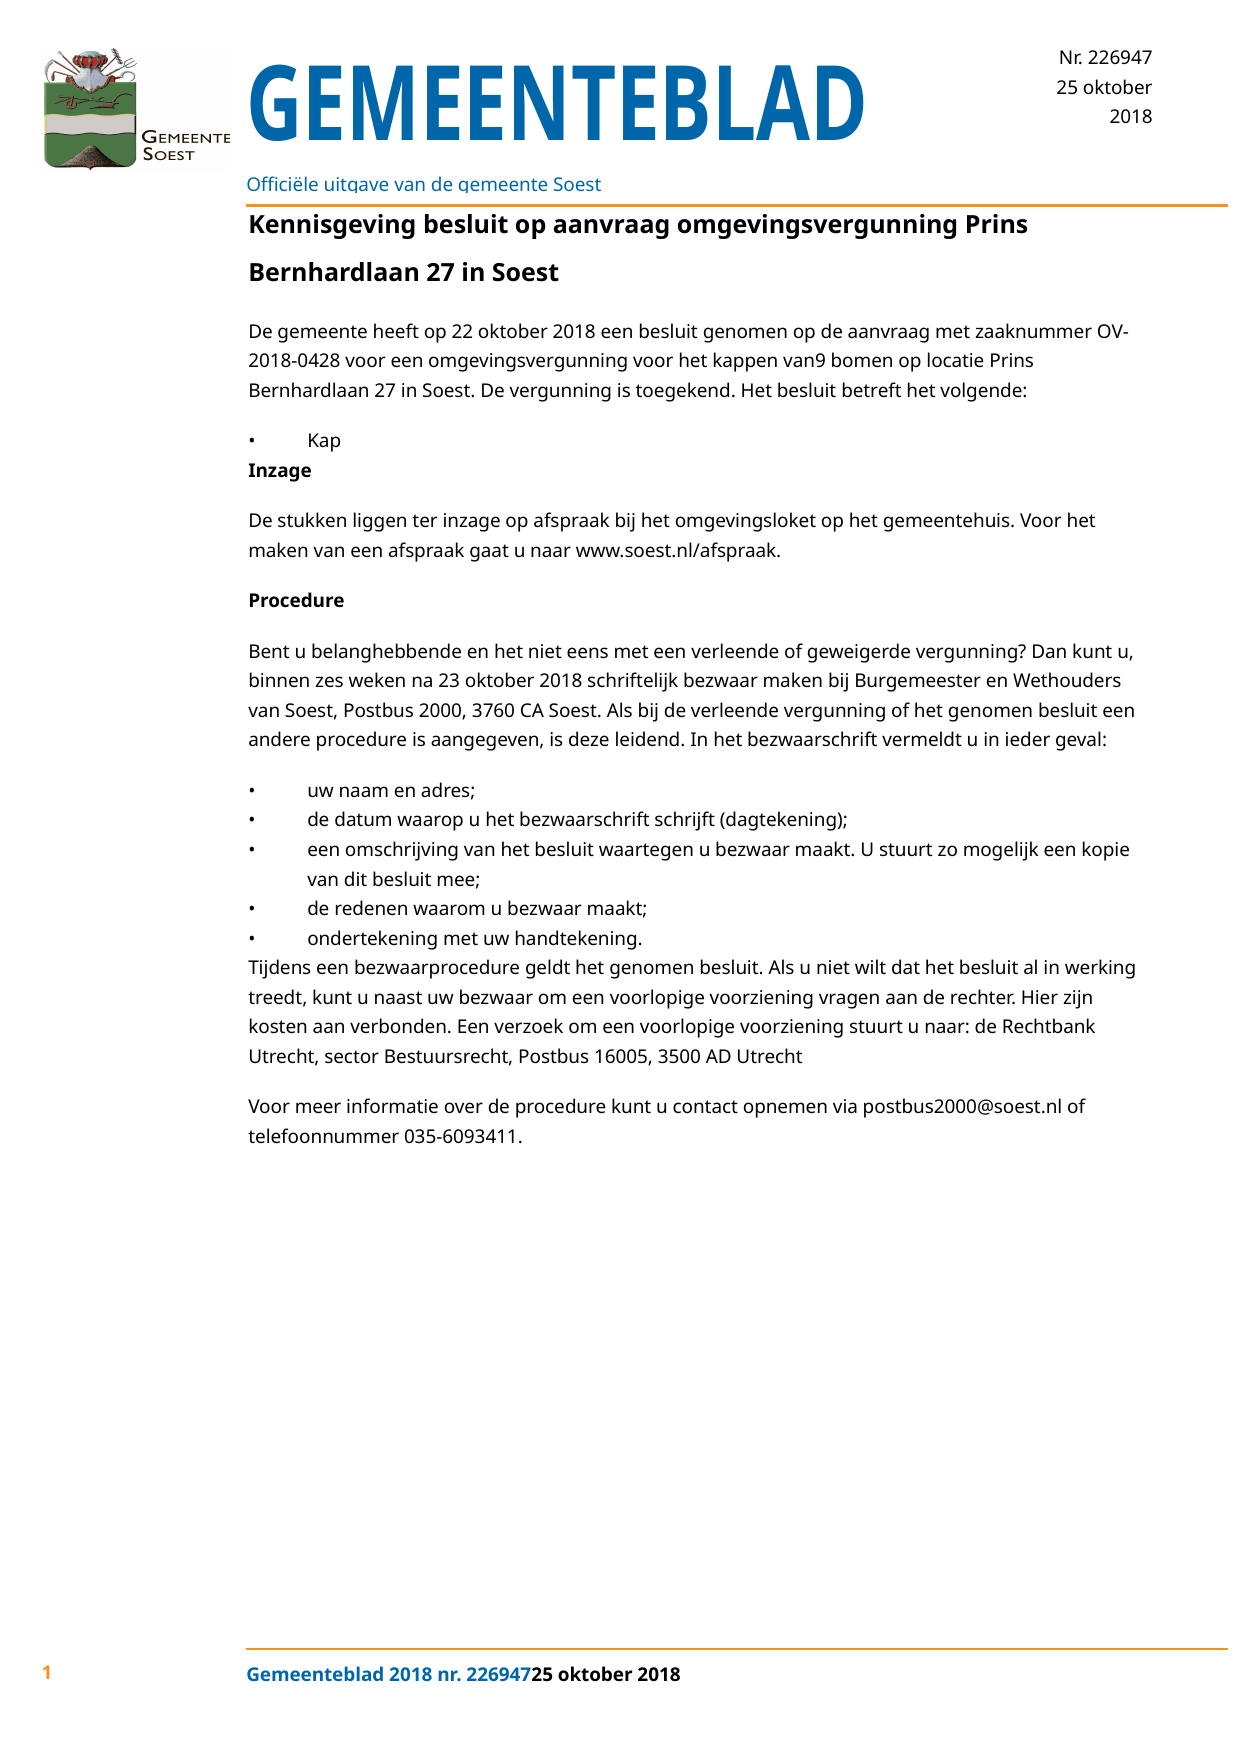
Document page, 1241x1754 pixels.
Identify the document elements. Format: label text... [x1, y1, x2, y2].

list uw naam en adres; [248, 777, 1152, 803]
list ondertekening met uw handtekening. [248, 925, 1152, 951]
text Procedure [248, 587, 1152, 613]
picture [41, 47, 231, 172]
text Bent u belanghebbende en het niet eens met een verleende of geweigerde vergunning? Dan kunt u, binnen zes weken na 23 oktober 2018 schriftelijk bezwaar maken bij Burgemeester en Wethouders van Soest, Postbus 2000, 3760 CA Soest. Als bij de verleende vergunning of het genomen besluit een andere procedure is aangegeven, is deze leidend. In het bezwaarschrift vermeldt u in ieder geval: [248, 638, 1152, 752]
list de redenen waarom u bezwaar maakt; [248, 895, 1152, 921]
list Kap [248, 427, 1152, 453]
text Inzage [248, 457, 1152, 483]
text Kennisgeving besluit op aanvraag omgevingsvergunning Prins Bernhardlaan 27 in Soest [248, 207, 1152, 288]
list een omschrijving van het besluit waartegen u bezwaar maakt. U stuurt zo mogelijk een kopie van dit besluit mee; [248, 836, 1152, 892]
list de datum waarop u het bezwaarschrift schrijft (dagtekening); [248, 807, 1152, 832]
text De stukken liggen ter inzage op afspraak bij het omgevingsloket op het gemeentehuis. Voor het maken van een afspraak gaat u naar www.soest.nl/afspraak. [248, 507, 1152, 563]
text Tijdens een bezwaarprocedure geldt het genomen besluit. Als u niet wilt dat het besluit al in werking treedt, kunt u naast uw bezwaar om een voorlopige voorziening vragen aan de rechter. Hier zijn kosten aan verbonden. Een verzoek om een voorlopige voorziening stuurt u naar: de Rechtbank Utrecht, sector Bestuursrecht, Postbus 16005, 3500 AD Utrecht [248, 954, 1152, 1069]
text De gemeente heeft op 22 oktober 2018 een besluit genomen op de aanvraag met zaaknummer OV-2018-0428 voor een omgevingsvergunning voor het kappen van9 bomen op locatie Prins Bernhardlaan 27 in Soest. De vergunning is toegekend. Het besluit betreft het volgende: [248, 318, 1152, 403]
text Voor meer informatie over de procedure kunt u contact opnemen via postbus2000@soest.nl of telefoonnummer 035-6093411. [248, 1094, 1152, 1149]
